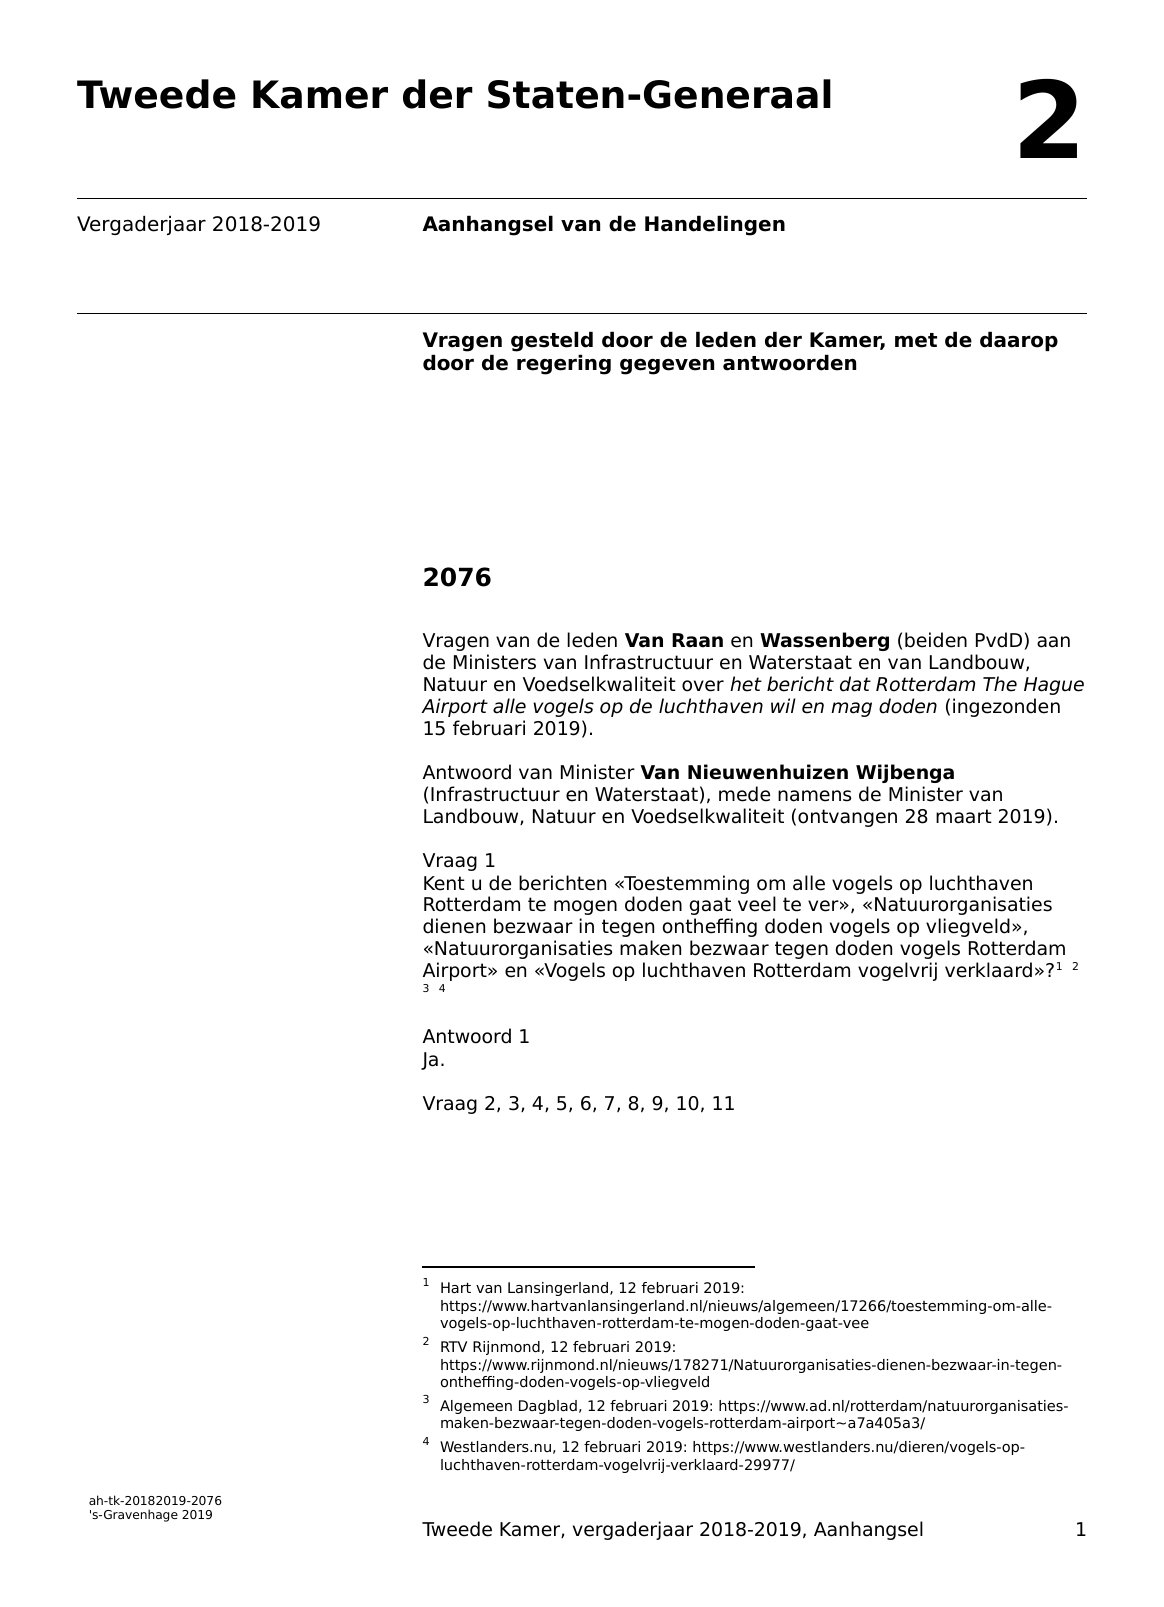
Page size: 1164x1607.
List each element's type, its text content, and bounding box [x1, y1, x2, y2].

text Vraag 2, 3, 4, 5, 6, 7, 8, 9, 10, 11 [422, 1093, 1087, 1114]
table_cell Aanhangsel van de Handelingen [422, 199, 1087, 313]
text Vraag 1 [422, 850, 1087, 872]
text Ja. [422, 1048, 1087, 1070]
text Kent u de berichten «Toestemming om alle vogels op luchthaven Rotterdam te mogen doden gaat veel te ver», «Natuurorganisaties dienen bezwaar in tegen ontheffing doden vogels op vliegveld», «Natuurorganisaties maken bezwaar tegen doden vogels Rotterdam Airport» en «Vogels op luchthaven Rotterdam vogelvrij verklaard»? [422, 872, 1087, 1004]
text Vragen van de leden Van Raan en Wassenberg (beiden PvdD) aan de Ministers van Infrastructuur en Waterstaat en van Landbouw, Natuur en Voedselkwaliteit over het bericht dat Rotterdam The Hague Airport alle vogels op de luchthaven wil en mag doden (ingezonden 15 februari 2019). [422, 630, 1087, 740]
text 2076 [422, 563, 1087, 592]
table_header 2 [886, 59, 1087, 198]
table_header Tweede Kamer der Staten-Generaal [77, 59, 886, 198]
text Algemeen Dagblad, 12 februari 2019: https://www.ad.nl/rotterdam/natuurorganisaties-maken-bezwaar-tegen-doden-vogels-rotterdam-airport~a7a405a3/ [422, 1393, 1087, 1432]
table_cell [77, 314, 422, 375]
text Hart van Lansingerland, 12 februari 2019: https://www.hartvanlansingerland.nl/nieuws/algemeen/17266/toestemming-om-alle-vogels-op-luchthaven-rotterdam-te-mogen-doden-gaat-vee [422, 1276, 1087, 1332]
text RTV Rijnmond, 12 februari 2019: https://www.rijnmond.nl/nieuws/178271/Natuurorganisaties-dienen-bezwaar-in-tegen-ontheffing-doden-vogels-op-vliegveld [422, 1335, 1087, 1391]
text ah-tk-20182019-2076 [88, 1494, 323, 1508]
text 's-Gravenhage 2019 [88, 1508, 323, 1522]
table_cell Vragen gesteld door de leden der Kamer, met de daarop door de regering gegeven antwoorden [422, 314, 1087, 375]
text Antwoord van Minister Van Nieuwenhuizen Wijbenga (Infrastructuur en Waterstaat), mede namens de Minister van Landbouw, Natuur en Voedselkwaliteit (ontvangen 28 maart 2019). [422, 762, 1087, 828]
text Westlanders.nu, 12 februari 2019: https://www.westlanders.nu/dieren/vogels-op-luchthaven-rotterdam-vogelvrij-verklaard-29977/ [422, 1435, 1087, 1474]
text Antwoord 1 [422, 1026, 1087, 1048]
table_cell Vergaderjaar 2018-2019 [77, 199, 422, 313]
